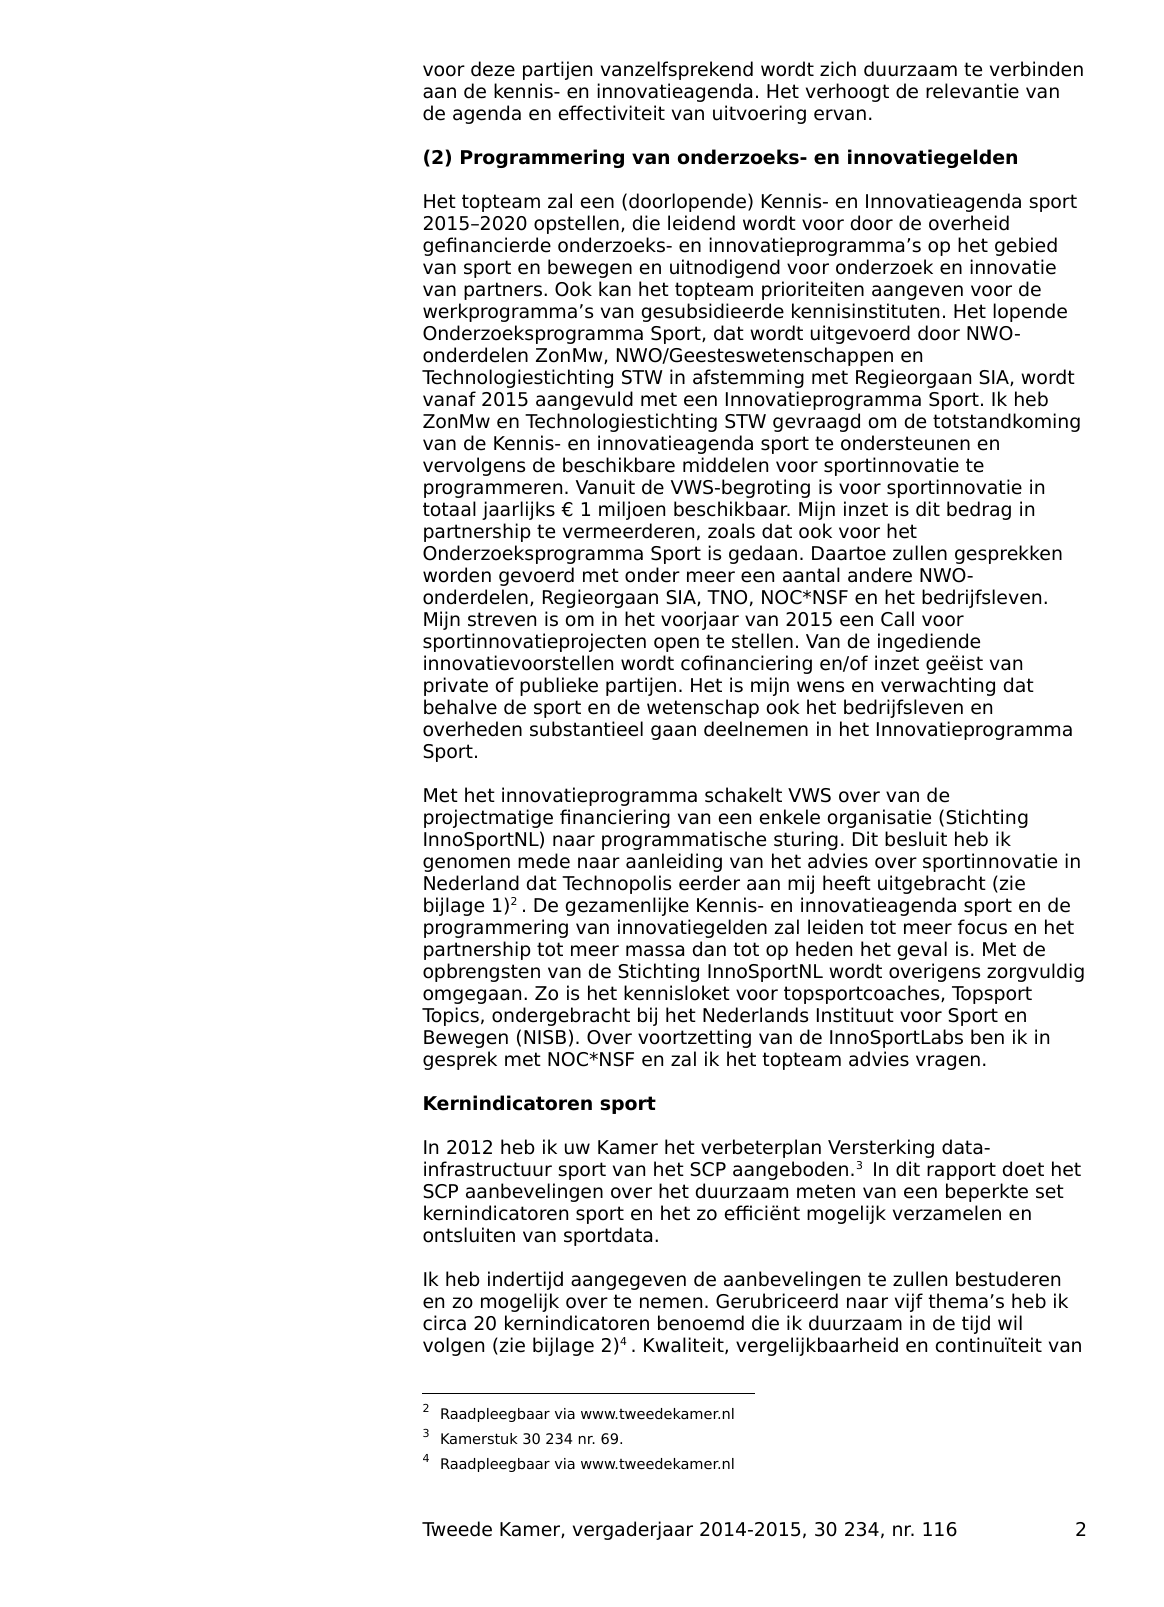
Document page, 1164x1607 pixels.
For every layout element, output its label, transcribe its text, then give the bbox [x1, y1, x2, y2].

text Met het innovatieprogramma schakelt VWS over van de projectmatige financiering van een enkele organisatie (Stichting InnoSportNL) naar programmatische sturing. Dit besluit heb ik genomen mede naar aanleiding van het advies over sportinnovatie in Nederland dat Technopolis eerder aan mij heeft uitgebracht (zie bijlage 1). De gezamenlijke Kennis- en innovatieagenda sport en de programmering van innovatiegelden zal leiden tot meer focus en het partnership tot meer massa dan tot op heden het geval is. Met de opbrengsten van de Stichting InnoSportNL wordt overigens zorgvuldig omgegaan. Zo is het kennisloket voor topsportcoaches, Topsport Topics, ondergebracht bij het Nederlands Instituut voor Sport en Bewegen (NISB). Over voortzetting van de InnoSportLabs ben ik in gesprek met NOC*NSF en zal ik het topteam advies vragen. [422, 785, 1087, 1071]
subtitle (2) Programmering van onderzoeks- en innovatiegelden [422, 147, 1087, 169]
text In 2012 heb ik uw Kamer het verbeterplan Versterking data-infrastructuur sport van het SCP aangeboden. In dit rapport doet het SCP aanbevelingen over het duurzaam meten van een beperkte set kernindicatoren sport en het zo efficiënt mogelijk verzamelen en ontsluiten van sportdata. [422, 1137, 1087, 1247]
text Raadpleegbaar via www.tweedekamer.nl [422, 1452, 1087, 1474]
text Het topteam zal een (doorlopende) Kennis- en Innovatieagenda sport 2015–2020 opstellen, die leidend wordt voor door de overheid gefinancierde onderzoeks- en innovatieprogramma’s op het gebied van sport en bewegen en uitnodigend voor onderzoek en innovatie van partners. Ook kan het topteam prioriteiten aangeven voor de werkprogramma’s van gesubsidieerde kennisinstituten. Het lopende Onderzoeksprogramma Sport, dat wordt uitgevoerd door NWO-onderdelen ZonMw, NWO/Geesteswetenschappen en Technologiestichting STW in afstemming met Regieorgaan SIA, wordt vanaf 2015 aangevuld met een Innovatieprogramma Sport. Ik heb ZonMw en Technologiestichting STW gevraagd om de totstandkoming van de Kennis- en innovatieagenda sport te ondersteunen en vervolgens de beschikbare middelen voor sportinnovatie te programmeren. Vanuit de VWS-begroting is voor sportinnovatie in totaal jaarlijks € 1 miljoen beschikbaar. Mijn inzet is dit bedrag in partnership te vermeerderen, zoals dat ook voor het Onderzoeksprogramma Sport is gedaan. Daartoe zullen gesprekken worden gevoerd met onder meer een aantal andere NWO-onderdelen, Regieorgaan SIA, TNO, NOC*NSF en het bedrijfsleven. Mijn streven is om in het voorjaar van 2015 een Call voor sportinnovatieprojecten open te stellen. Van de ingediende innovatievoorstellen wordt cofinanciering en/of inzet geëist van private of publieke partijen. Het is mijn wens en verwachting dat behalve de sport en de wetenschap ook het bedrijfsleven en overheden substantieel gaan deelnemen in het Innovatieprogramma Sport. [422, 191, 1087, 763]
subtitle Kernindicatoren sport [422, 1093, 1087, 1115]
text Kamerstuk 30 234 nr. 69. [422, 1427, 1087, 1449]
text Ik heb indertijd aangegeven de aanbevelingen te zullen bestuderen en zo mogelijk over te nemen. Gerubriceerd naar vijf thema’s heb ik circa 20 kernindicatoren benoemd die ik duurzaam in de tijd wil volgen (zie bijlage 2). Kwaliteit, vergelijkbaarheid en continuïteit van [422, 1269, 1087, 1357]
text Raadpleegbaar via www.tweedekamer.nl [422, 1402, 1087, 1424]
text voor deze partijen vanzelfsprekend wordt zich duurzaam te verbinden aan de kennis- en innovatieagenda. Het verhoogt de relevantie van de agenda en effectiviteit van uitvoering ervan. [422, 59, 1087, 125]
